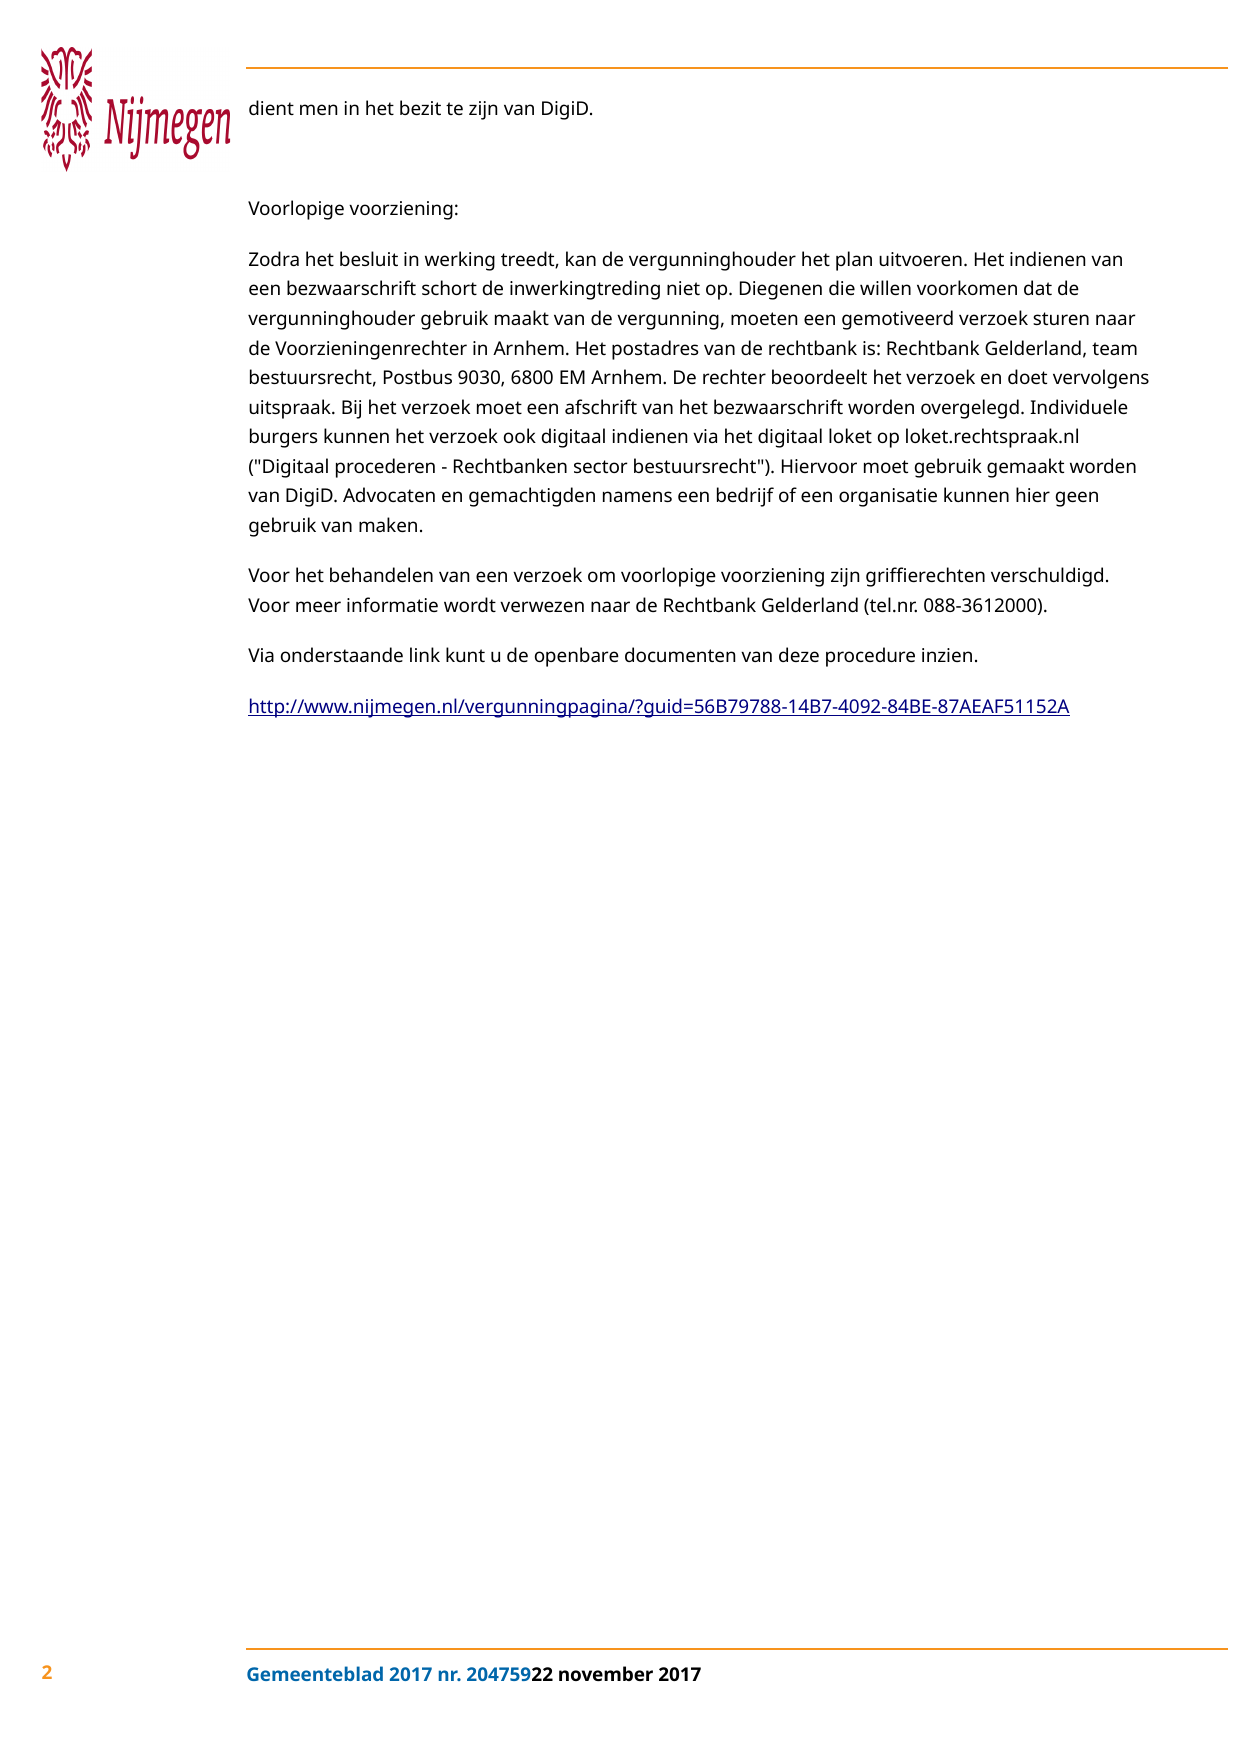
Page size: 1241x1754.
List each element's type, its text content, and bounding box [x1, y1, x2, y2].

text Voorlopige voorziening: [248, 196, 1152, 221]
text http://www.nijmegen.nl/vergunningpagina/?guid=56B79788-14B7-4092-84BE-87AEAF51152A [248, 693, 1152, 719]
text Via onderstaande link kunt u de openbare documenten van deze procedure inzien. [248, 643, 1152, 668]
picture [41, 47, 231, 172]
text dient men in het bezit te zijn van DigiD. [248, 95, 1152, 121]
text Voor het behandelen van een verzoek om voorlopige voorziening zijn griffierechten verschuldigd. Voor meer informatie wordt verwezen naar de Rechtbank Gelderland (tel.nr. 088-3612000). [248, 563, 1152, 618]
text Zodra het besluit in werking treedt, kan de vergunninghouder het plan uitvoeren. Het indienen van een bezwaarschrift schort de inwerkingtreding niet op. Diegenen die willen voorkomen dat de vergunninghouder gebruik maakt van de vergunning, moeten een gemotiveerd verzoek sturen naar de Voorzieningenrechter in Arnhem. Het postadres van de rechtbank is: Rechtbank Gelderland, team bestuursrecht, Postbus 9030, 6800 EM Arnhem. De rechter beoordeelt het verzoek en doet vervolgens uitspraak. Bij het verzoek moet een afschrift van het bezwaarschrift worden overgelegd. Individuele burgers kunnen het verzoek ook digitaal indienen via het digitaal loket op loket.rechtspraak.nl ("Digitaal procederen - Rechtbanken sector bestuursrecht"). Hiervoor moet gebruik gemaakt worden van DigiD. Advocaten en gemachtigden namens een bedrijf of een organisatie kunnen hier geen gebruik van maken. [248, 246, 1152, 538]
